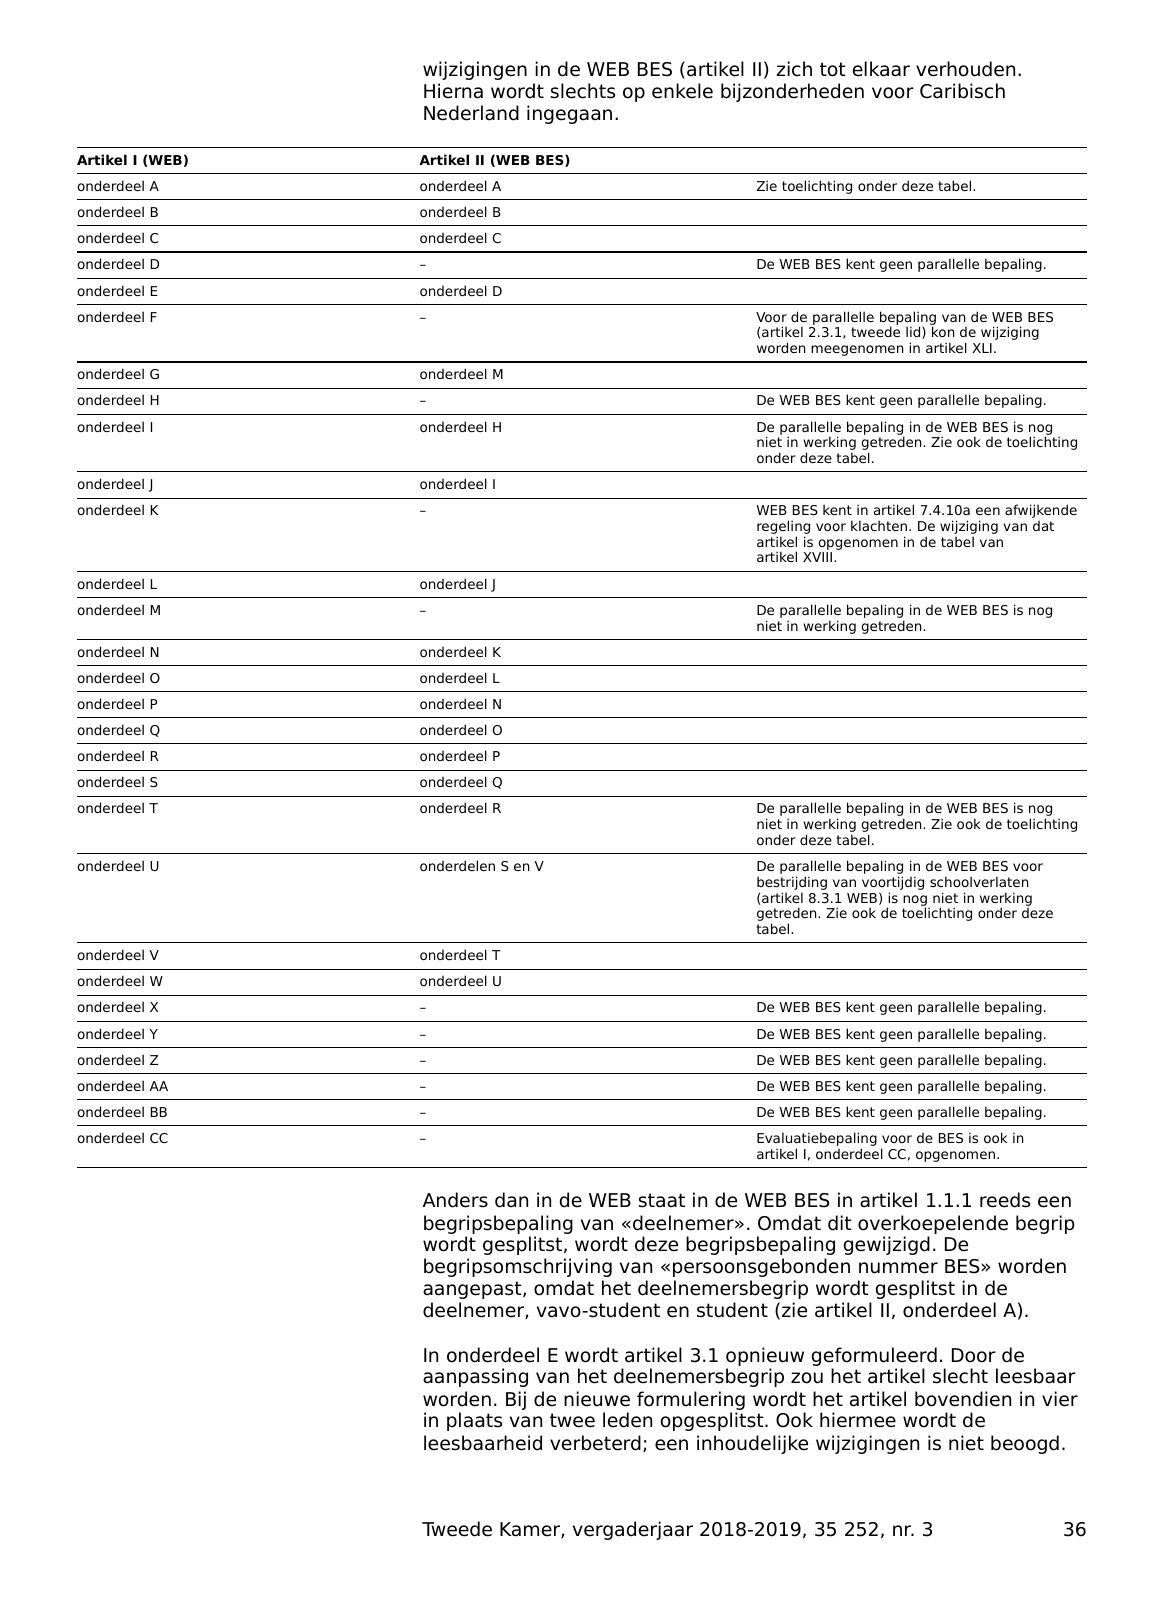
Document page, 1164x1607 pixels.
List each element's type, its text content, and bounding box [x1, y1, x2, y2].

table_cell onderdeel S [77, 771, 413, 796]
table_cell [750, 200, 1087, 225]
table_cell onderdeel I [413, 472, 750, 497]
table_cell onderdeel P [413, 744, 750, 769]
table_cell [750, 771, 1087, 796]
table_cell Voor de parallelle bepaling van de WEB BES (artikel 2.3.1, tweede lid) kon de wijziging worden meegenomen in artikel XLI. [750, 305, 1087, 361]
table_cell [750, 943, 1087, 968]
table_cell De WEB BES kent geen parallelle bepaling. [750, 1074, 1087, 1099]
table_cell – [413, 389, 750, 414]
table_cell onderdeel H [77, 389, 413, 414]
table_cell De WEB BES kent geen parallelle bepaling. [750, 253, 1087, 278]
table_cell onderdeel Q [413, 771, 750, 796]
table_cell onderdeel B [413, 200, 750, 225]
table_cell De parallelle bepaling in de WEB BES voor bestrijding van voortijdig schoolverlaten (artikel 8.3.1 WEB) is nog niet in werking getreden. Zie ook de toelichting onder deze tabel. [750, 854, 1087, 942]
table_cell [750, 472, 1087, 497]
table_cell [750, 226, 1087, 251]
table_cell onderdeel R [413, 797, 750, 853]
table_cell onderdeel P [77, 692, 413, 717]
table_cell onderdeel N [413, 692, 750, 717]
table_cell onderdeel G [77, 363, 413, 387]
table_cell onderdeel C [413, 226, 750, 251]
table_cell De parallelle bepaling in de WEB BES is nog niet in werking getreden. [750, 598, 1087, 639]
table_cell onderdeel J [413, 572, 750, 597]
table_cell onderdeel R [77, 744, 413, 769]
table_cell De WEB BES kent geen parallelle bepaling. [750, 1100, 1087, 1125]
text Anders dan in de WEB staat in de WEB BES in artikel 1.1.1 reeds een begripsbepaling van «deelnemer». Omdat dit overkoepelende begrip wordt gesplitst, wordt deze begripsbepaling gewijzigd. De begripsomschrijving van «persoonsgebonden nummer BES» worden aangepast, omdat het deelnemersbegrip wordt gesplitst in de deelnemer, vavo-student en student (zie artikel II, onderdeel A). [422, 1190, 1087, 1322]
table_cell onderdeel X [77, 996, 413, 1021]
table_cell [750, 640, 1087, 665]
table_cell De WEB BES kent geen parallelle bepaling. [750, 1022, 1087, 1047]
table_cell onderdeel O [77, 666, 413, 691]
table_cell [750, 363, 1087, 387]
table_cell onderdeel BB [77, 1100, 413, 1125]
table_cell [750, 970, 1087, 994]
table_cell – [413, 996, 750, 1021]
table_cell – [413, 598, 750, 639]
table_cell [750, 279, 1087, 304]
table_cell onderdeel A [77, 174, 413, 199]
table_cell onderdeel E [77, 279, 413, 304]
table_cell De WEB BES kent geen parallelle bepaling. [750, 996, 1087, 1021]
table_cell onderdeel T [77, 797, 413, 853]
table_header Artikel II (WEB BES) [413, 148, 750, 173]
table_cell onderdeel U [77, 854, 413, 942]
table_cell onderdeel Y [77, 1022, 413, 1047]
table_cell onderdeel F [77, 305, 413, 361]
table_cell – [413, 305, 750, 361]
table_cell onderdeel L [77, 572, 413, 597]
table_cell onderdeel B [77, 200, 413, 225]
table_cell onderdeel D [413, 279, 750, 304]
table_cell De parallelle bepaling in de WEB BES is nog niet in werking getreden. Zie ook de toelichting onder deze tabel. [750, 415, 1087, 471]
table_cell – [413, 1074, 750, 1099]
table_cell De WEB BES kent geen parallelle bepaling. [750, 389, 1087, 414]
table_cell onderdeel CC [77, 1126, 413, 1167]
table_cell – [413, 1022, 750, 1047]
table_cell onderdeel N [77, 640, 413, 665]
table_cell [750, 692, 1087, 717]
table_cell onderdeel H [413, 415, 750, 471]
table_cell onderdeel T [413, 943, 750, 968]
table_cell onderdeel I [77, 415, 413, 471]
table_cell [750, 572, 1087, 597]
table_header [750, 148, 1087, 173]
table_cell onderdelen S en V [413, 854, 750, 942]
table_cell [750, 666, 1087, 691]
table_cell Evaluatiebepaling voor de BES is ook in artikel I, onderdeel CC, opgenomen. [750, 1126, 1087, 1167]
table_cell onderdeel V [77, 943, 413, 968]
table_cell onderdeel K [413, 640, 750, 665]
table_cell onderdeel D [77, 253, 413, 278]
table_cell onderdeel Z [77, 1048, 413, 1073]
text wijzigingen in de WEB BES (artikel II) zich tot elkaar verhouden. Hierna wordt slechts op enkele bijzonderheden voor Caribisch Nederland ingegaan. [422, 59, 1087, 125]
table_cell – [413, 1100, 750, 1125]
table_cell onderdeel O [413, 718, 750, 743]
table_cell – [413, 1048, 750, 1073]
table_cell – [413, 499, 750, 571]
table_cell onderdeel W [77, 970, 413, 994]
table_cell WEB BES kent in artikel 7.4.10a een afwijkende regeling voor klachten. De wijziging van dat artikel is opgenomen in de tabel van artikel XVIII. [750, 499, 1087, 571]
table_cell [750, 744, 1087, 769]
text In onderdeel E wordt artikel 3.1 opnieuw geformuleerd. Door de aanpassing van het deelnemersbegrip zou het artikel slecht leesbaar worden. Bij de nieuwe formulering wordt het artikel bovendien in vier in plaats van twee leden opgesplitst. Ook hiermee wordt de leesbaarheid verbeterd; een inhoudelijke wijzigingen is niet beoogd. [422, 1344, 1087, 1454]
table_cell onderdeel J [77, 472, 413, 497]
table_cell onderdeel L [413, 666, 750, 691]
table_cell – [413, 1126, 750, 1167]
table_cell onderdeel AA [77, 1074, 413, 1099]
table_cell onderdeel A [413, 174, 750, 199]
table_cell De parallelle bepaling in de WEB BES is nog niet in werking getreden. Zie ook de toelichting onder deze tabel. [750, 797, 1087, 853]
table_cell onderdeel K [77, 499, 413, 571]
table_cell onderdeel M [413, 363, 750, 387]
table_cell onderdeel Q [77, 718, 413, 743]
table_cell onderdeel M [77, 598, 413, 639]
table_cell De WEB BES kent geen parallelle bepaling. [750, 1048, 1087, 1073]
table_cell – [413, 253, 750, 278]
table_cell [750, 718, 1087, 743]
table_cell onderdeel C [77, 226, 413, 251]
table_cell Zie toelichting onder deze tabel. [750, 174, 1087, 199]
table_header Artikel I (WEB) [77, 148, 413, 173]
table_cell onderdeel U [413, 970, 750, 994]
